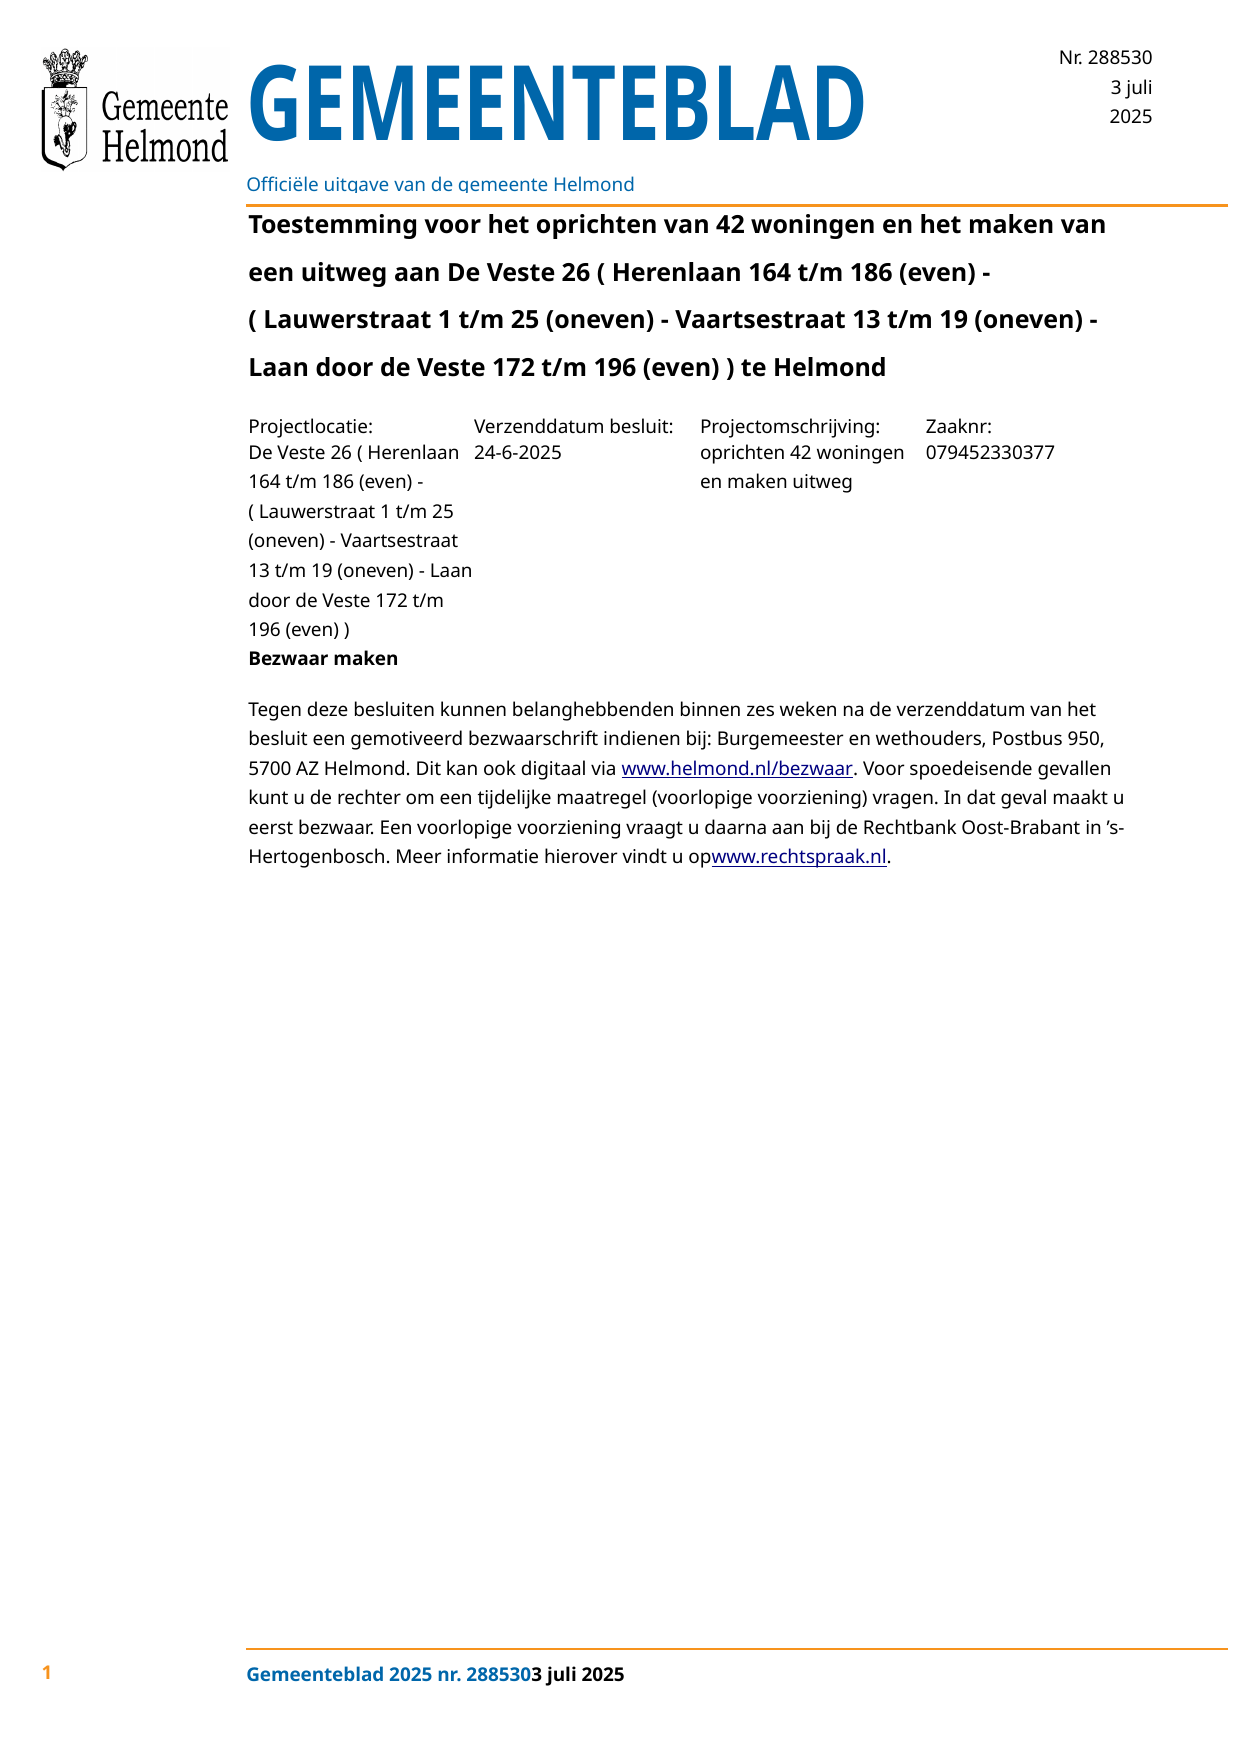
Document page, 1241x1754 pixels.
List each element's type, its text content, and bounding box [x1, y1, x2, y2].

table_cell oprichten 42 woningen en maken uitweg [700, 439, 926, 642]
text Toestemming voor het oprichten van 42 woningen en het maken van een uitweg aan De Veste 26 ( Herenlaan 164 t/m 186 (even) - ( Lauwerstraat 1 t/m 25 (oneven) - Vaartsestraat 13 t/m 19 (oneven) - Laan door de Veste 172 t/m 196 (even) ) te Helmond [248, 207, 1152, 384]
table_cell 24-6-2025 [474, 439, 700, 642]
table_cell De Veste 26 ( Herenlaan 164 t/m 186 (even) - ( Lauwerstraat 1 t/m 25 (oneven) - Vaartsestraat 13 t/m 19 (oneven) - Laan door de Veste 172 t/m 196 (even) ) [248, 439, 474, 642]
table_header Projectlocatie: [248, 413, 474, 439]
table_header Zaaknr: [926, 413, 1152, 439]
picture [41, 47, 231, 172]
table_header Verzenddatum besluit: [474, 413, 700, 439]
text Bezwaar maken [248, 645, 1152, 671]
table_header Projectomschrijving: [700, 413, 926, 439]
text Tegen deze besluiten kunnen belanghebbenden binnen zes weken na de verzenddatum van het besluit een gemotiveerd bezwaarschrift indienen bij: Burgemeester en wethouders, Postbus 950, 5700 AZ Helmond. Dit kan ook digitaal via www.helmond.nl/bezwaar. Voor spoedeisende gevallen kunt u de rechter om een tijdelijke maatregel (voorlopige voorziening) vragen. In dat geval maakt u eerst bezwaar. Een voorlopige voorziening vraagt u daarna aan bij de Rechtbank Oost-Brabant in ’s-Hertogenbosch. Meer informatie hierover vindt u opwww.rechtspraak.nl. [248, 696, 1152, 869]
table_cell 079452330377 [926, 439, 1152, 642]
